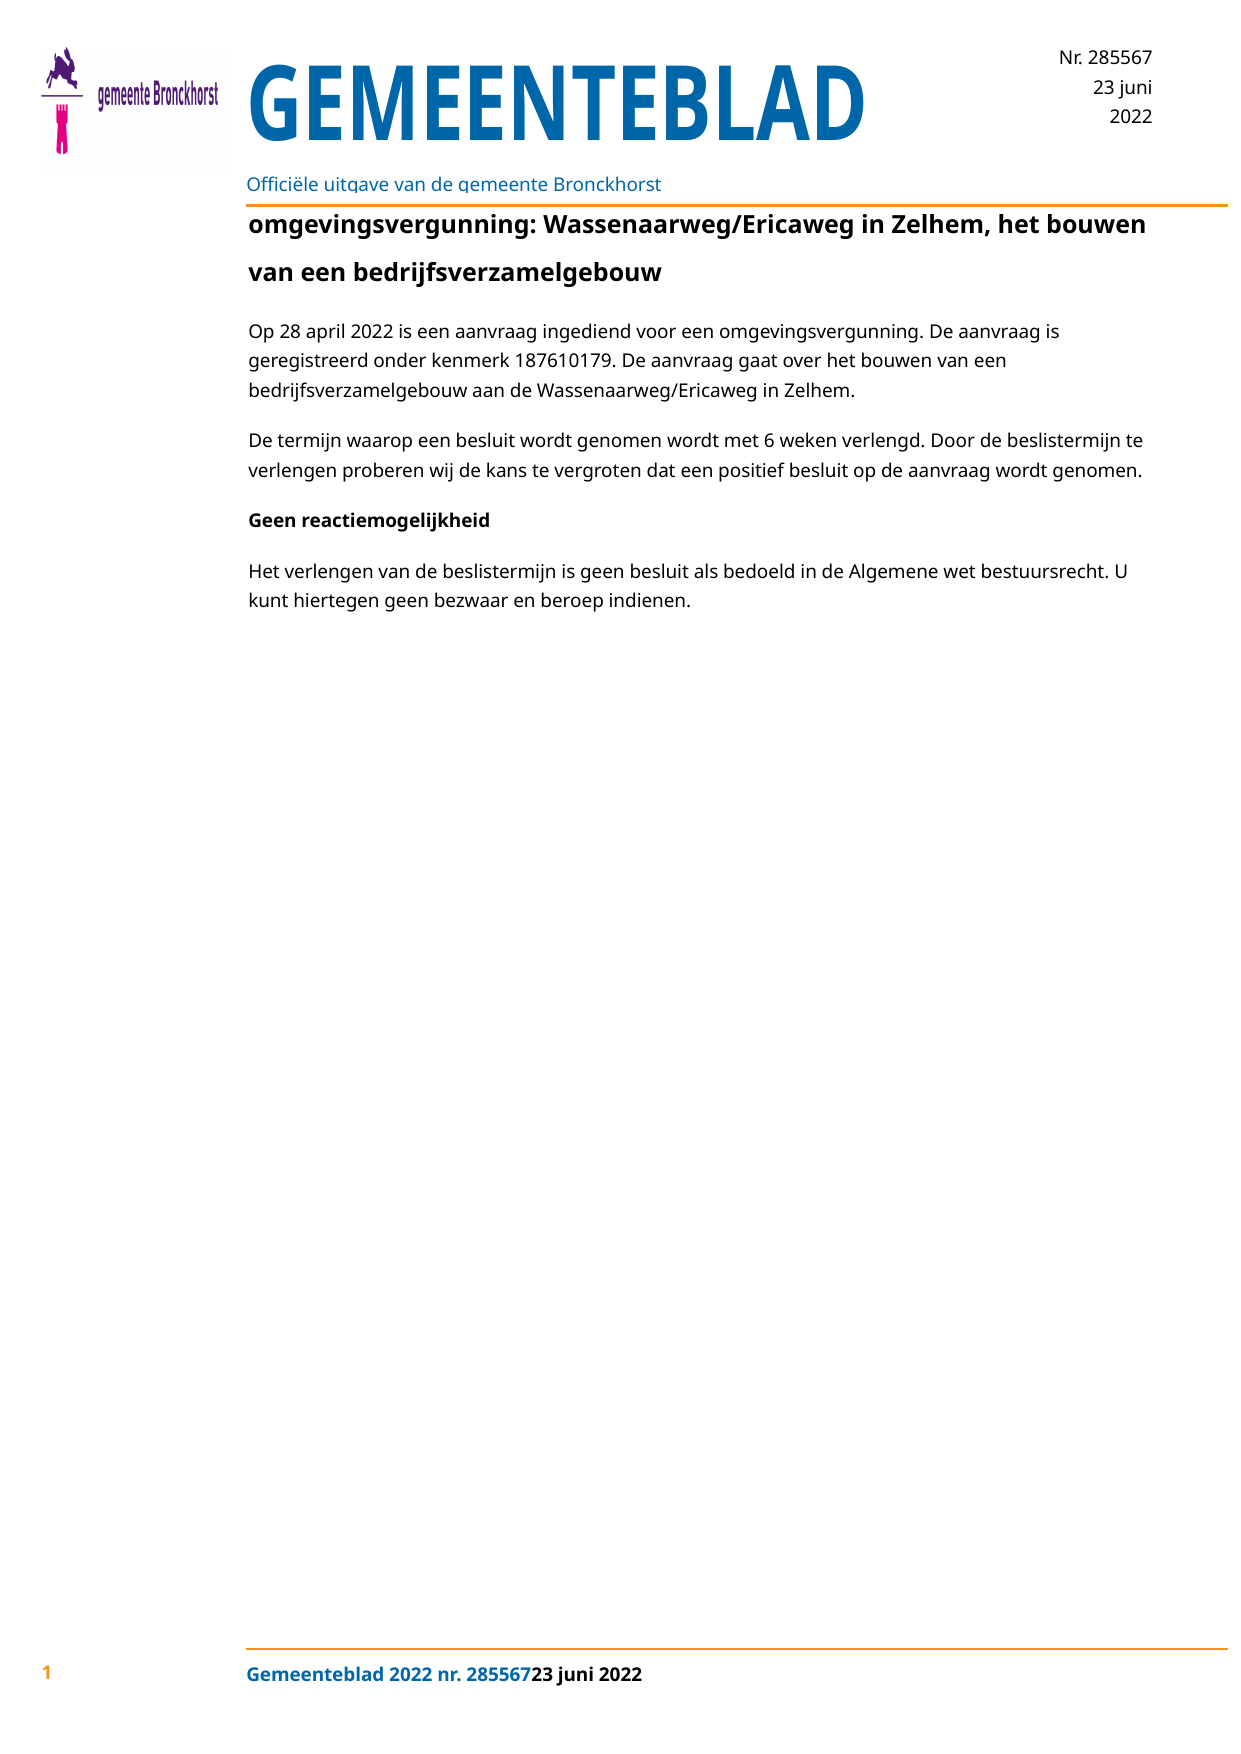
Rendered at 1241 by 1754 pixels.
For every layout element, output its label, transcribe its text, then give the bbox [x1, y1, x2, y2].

text Geen reactiemogelijkheid [248, 507, 1152, 533]
text omgevingsvergunning: Wassenaarweg/Ericaweg in Zelhem, het bouwen van een bedrijfsverzamelgebouw [248, 207, 1152, 288]
text Het verlengen van de beslistermijn is geen besluit als bedoeld in de Algemene wet bestuursrecht. U kunt hiertegen geen bezwaar en beroep indienen. [248, 558, 1152, 613]
text De termijn waarop een besluit wordt genomen wordt met 6 weken verlengd. Door de beslistermijn te verlengen proberen wij de kans te vergroten dat een positief besluit op de aanvraag wordt genomen. [248, 427, 1152, 483]
text Op 28 april 2022 is een aanvraag ingediend voor een omgevingsvergunning. De aanvraag is geregistreerd onder kenmerk 187610179. De aanvraag gaat over het bouwen van een bedrijfsverzamelgebouw aan de Wassenaarweg/Ericaweg in Zelhem. [248, 318, 1152, 403]
picture [41, 47, 231, 172]
